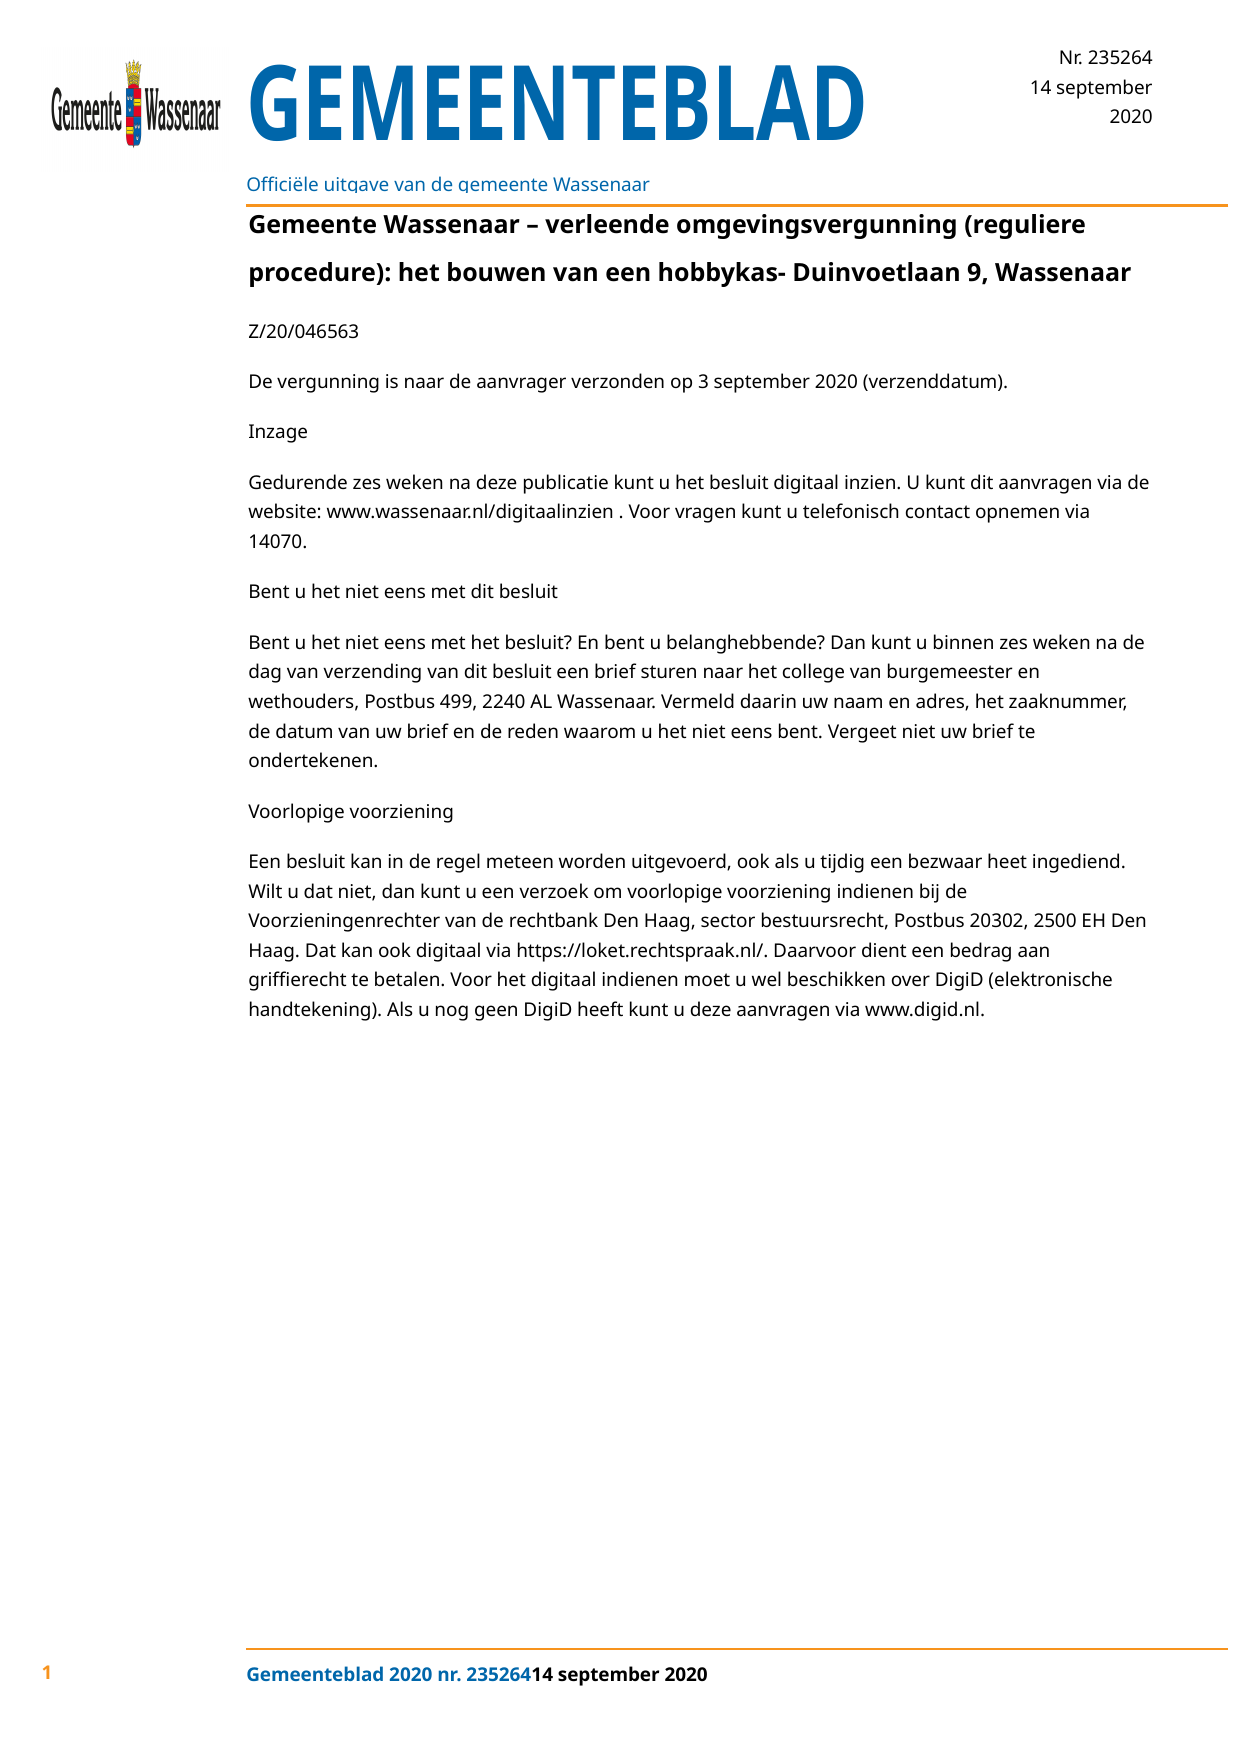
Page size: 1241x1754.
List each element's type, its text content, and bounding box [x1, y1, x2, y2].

text De vergunning is naar de aanvrager verzonden op 3 september 2020 (verzenddatum). [248, 368, 1152, 394]
text Z/20/046563 [248, 318, 1152, 344]
text Voorlopige voorziening [248, 798, 1152, 824]
text Inzage [248, 419, 1152, 444]
text Een besluit kan in de regel meteen worden uitgevoerd, ook als u tijdig een bezwaar heet ingediend. Wilt u dat niet, dan kunt u een verzoek om voorlopige voorziening indienen bij de Voorzieningenrechter van de rechtbank Den Haag, sector bestuursrecht, Postbus 20302, 2500 EH Den Haag. Dat kan ook digitaal via https://loket.rechtspraak.nl/. Daarvoor dient een bedrag aan griffierecht te betalen. Voor het digitaal indienen moet u wel beschikken over DigiD (elektronische handtekening). Als u nog geen DigiD heeft kunt u deze aanvragen via www.digid.nl. [248, 848, 1152, 1022]
text Bent u het niet eens met dit besluit [248, 579, 1152, 604]
text Gedurende zes weken na deze publicatie kunt u het besluit digitaal inzien. U kunt dit aanvragen via de website: www.wassenaar.nl/digitaalinzien . Voor vragen kunt u telefonisch contact opnemen via 14070. [248, 469, 1152, 554]
text Gemeente Wassenaar – verleende omgevingsvergunning (reguliere procedure): het bouwen van een hobbykas- Duinvoetlaan 9, Wassenaar [248, 207, 1152, 288]
text Bent u het niet eens met het besluit? En bent u belanghebbende? Dan kunt u binnen zes weken na de dag van verzending van dit besluit een brief sturen naar het college van burgemeester en wethouders, Postbus 499, 2240 AL Wassenaar. Vermeld daarin uw naam en adres, het zaaknummer, de datum van uw brief en de reden waarom u het niet eens bent. Vergeet niet uw brief te ondertekenen. [248, 629, 1152, 773]
picture [41, 47, 231, 172]
